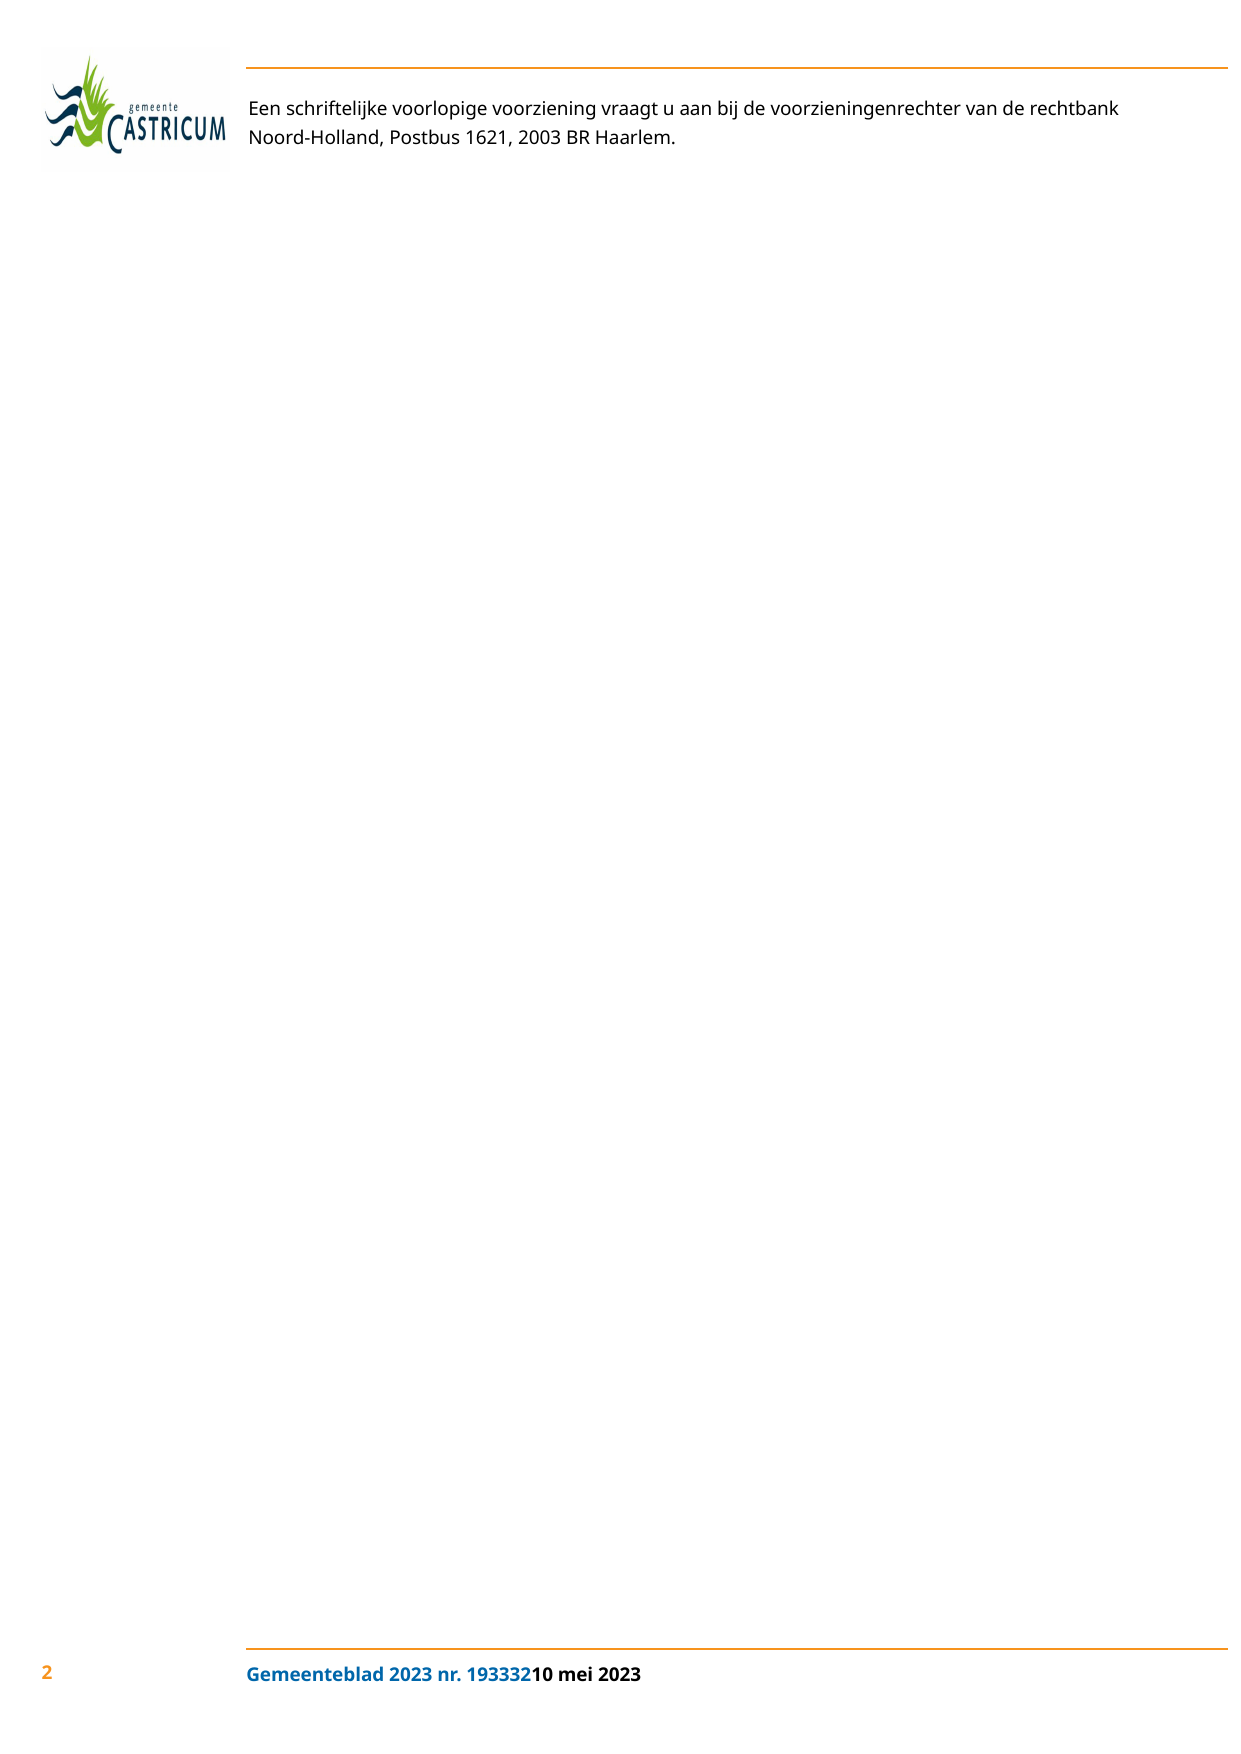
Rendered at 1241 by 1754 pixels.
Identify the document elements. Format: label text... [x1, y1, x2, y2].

picture [41, 47, 231, 172]
text Een schriftelijke voorlopige voorziening vraagt u aan bij de voorzieningenrechter van de rechtbank Noord-Holland, Postbus 1621, 2003 BR Haarlem. [248, 95, 1152, 150]
